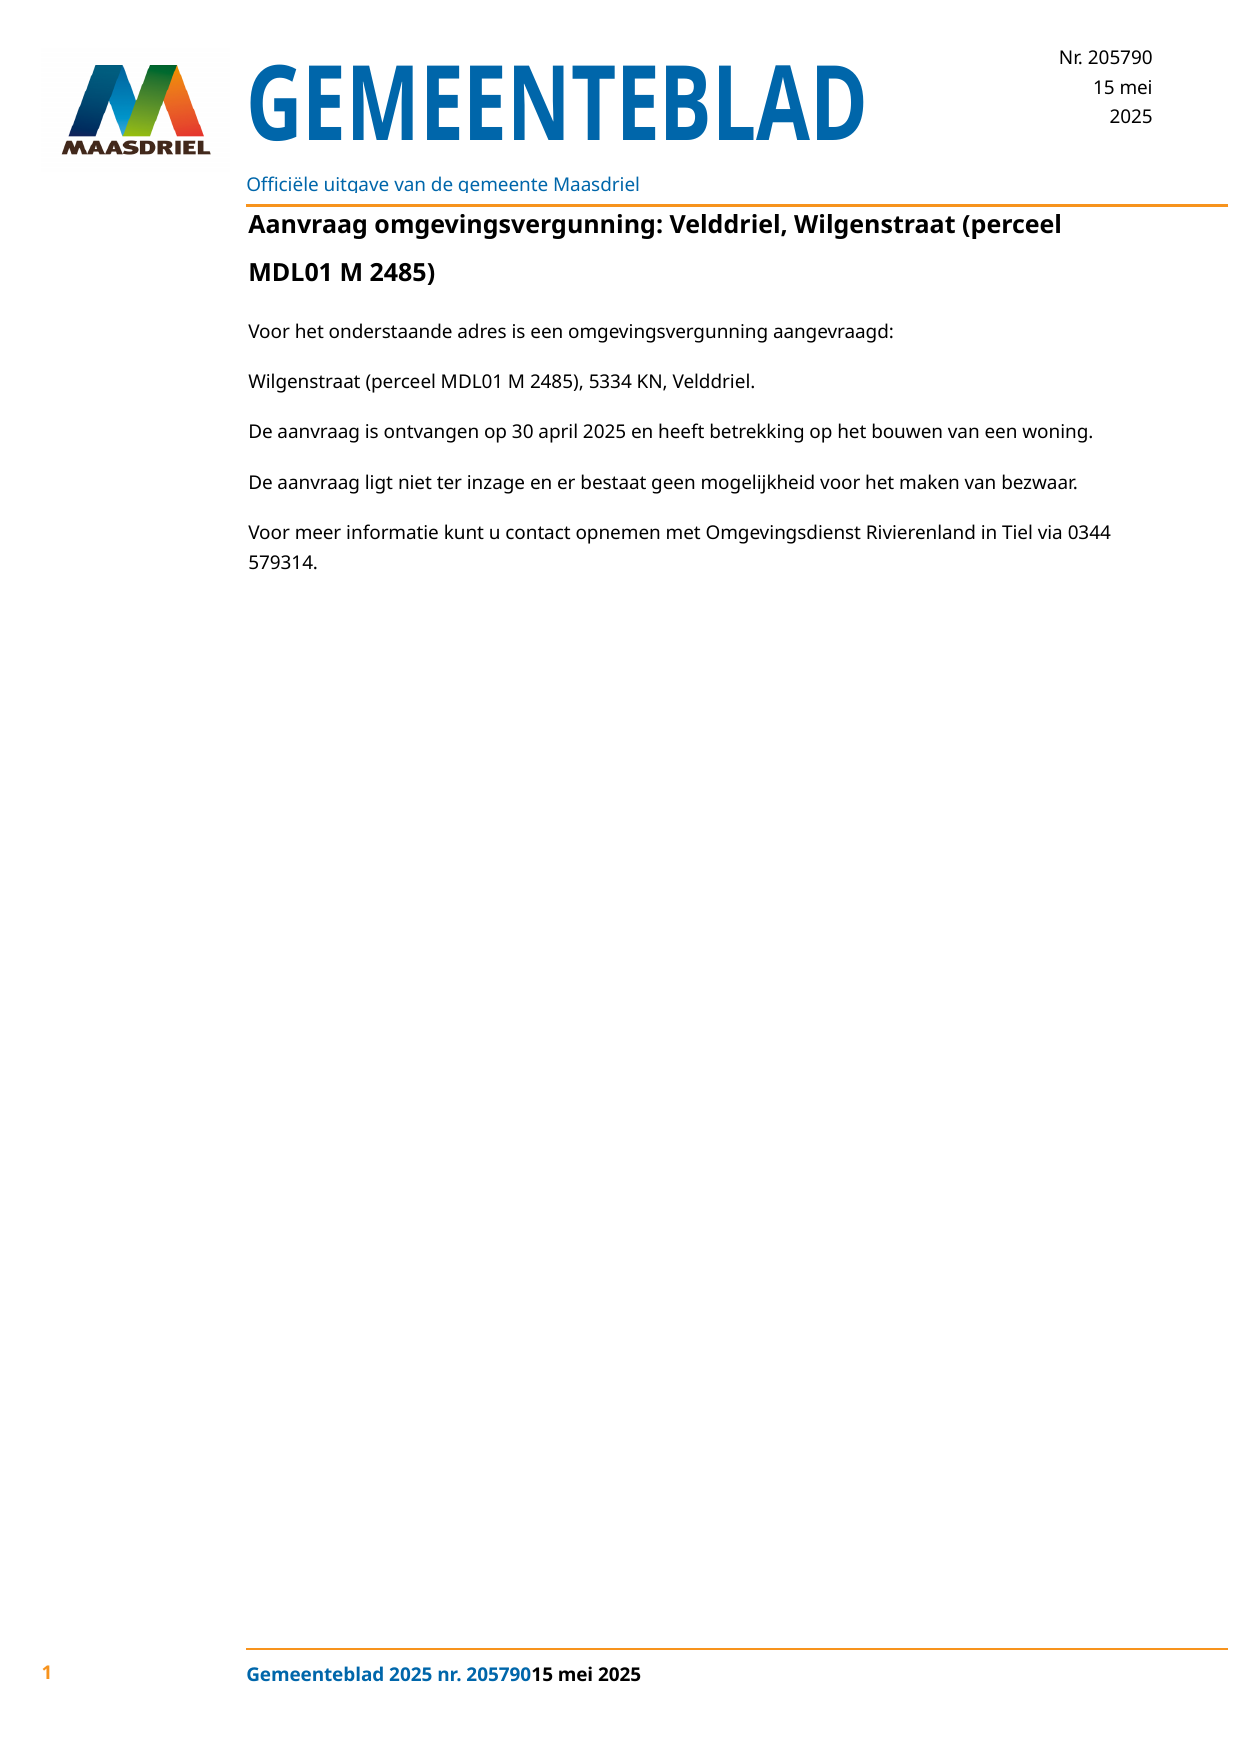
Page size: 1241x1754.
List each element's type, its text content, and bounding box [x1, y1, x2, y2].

text De aanvraag ligt niet ter inzage en er bestaat geen mogelijkheid voor het maken van bezwaar. [248, 469, 1152, 495]
picture [41, 47, 231, 172]
text Wilgenstraat (perceel MDL01 M 2485), 5334 KN, Velddriel. [248, 368, 1152, 394]
text Voor meer informatie kunt u contact opnemen met Omgevingsdienst Rivierenland in Tiel via 0344 579314. [248, 519, 1152, 575]
text De aanvraag is ontvangen op 30 april 2025 en heeft betrekking op het bouwen van een woning. [248, 419, 1152, 444]
text Voor het onderstaande adres is een omgevingsvergunning aangevraagd: [248, 318, 1152, 344]
text Aanvraag omgevingsvergunning: Velddriel, Wilgenstraat (perceel MDL01 M 2485) [248, 207, 1152, 288]
